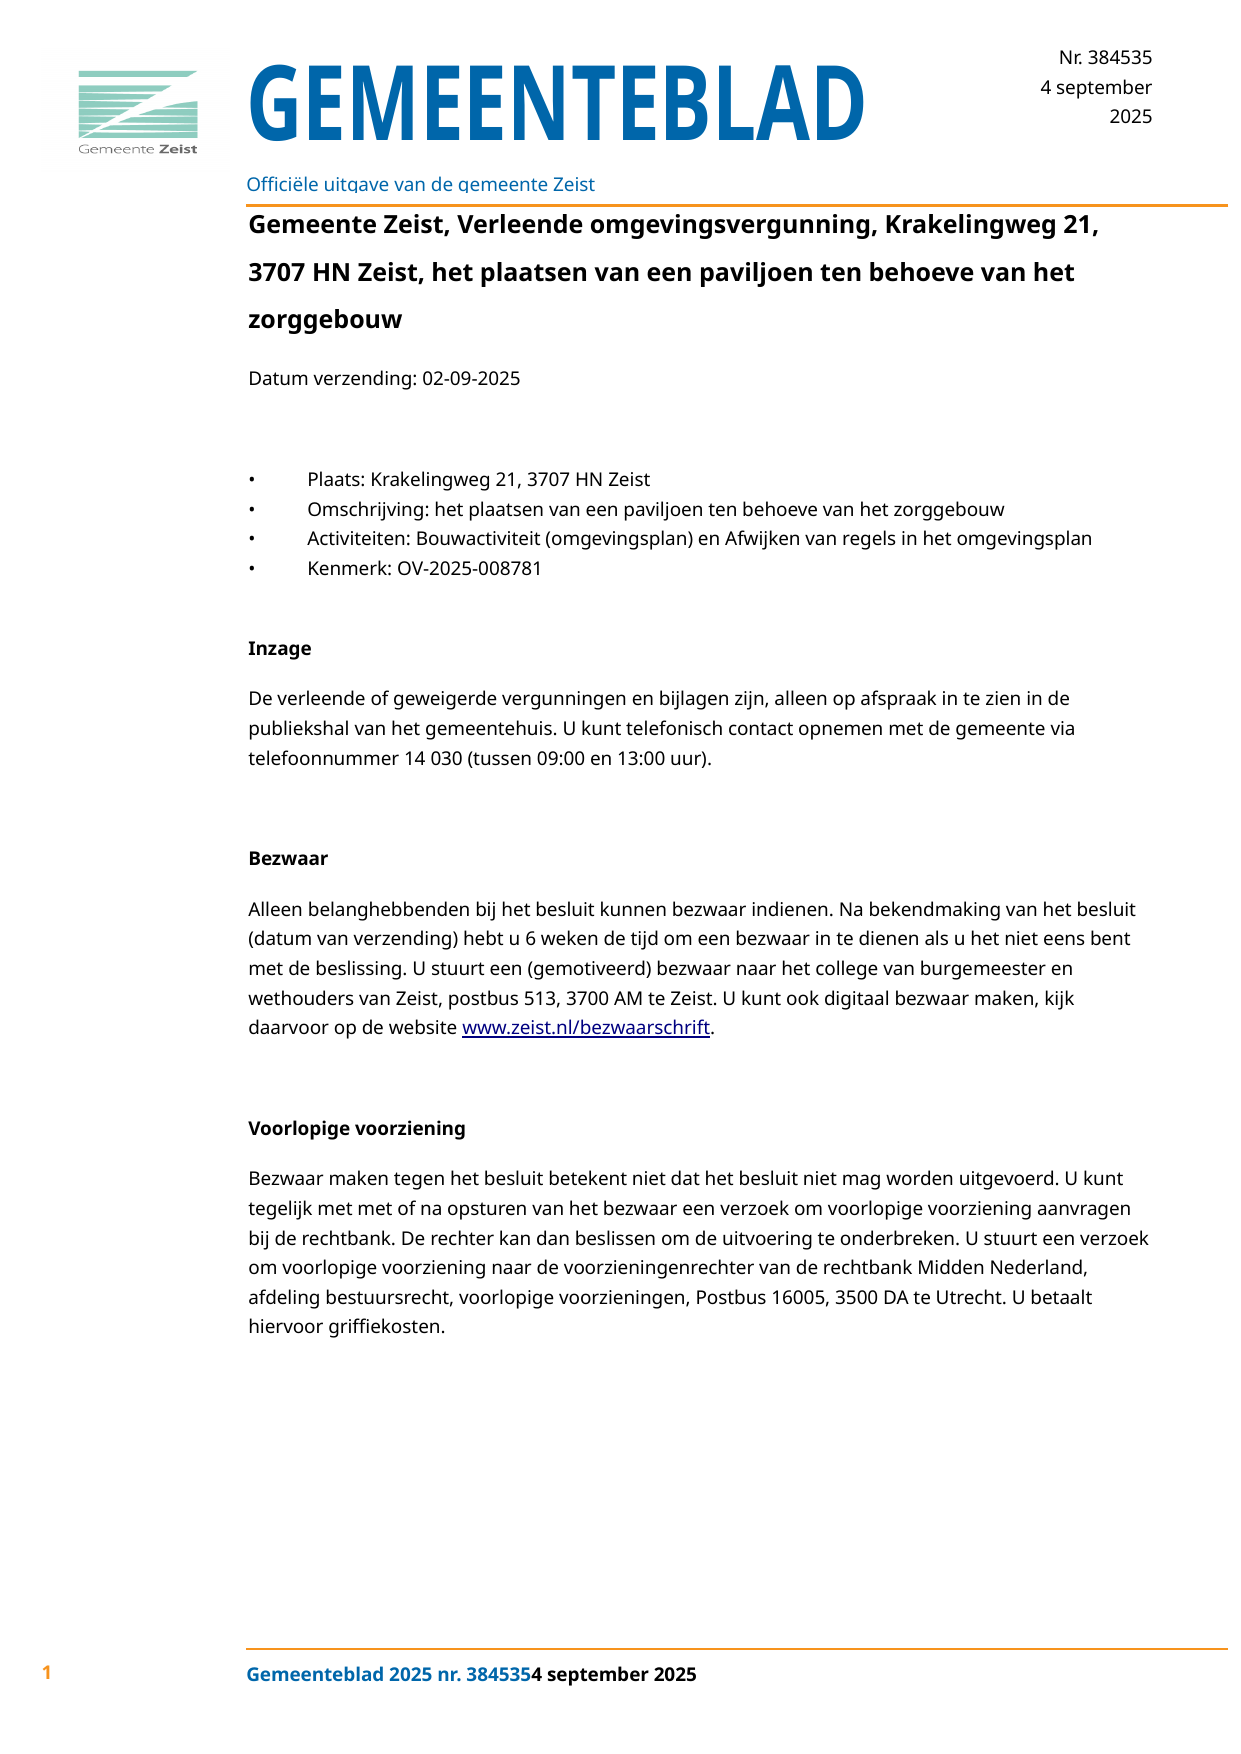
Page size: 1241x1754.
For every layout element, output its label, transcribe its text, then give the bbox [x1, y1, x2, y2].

list Plaats: Krakelingweg 21, 3707 HN Zeist [248, 466, 1152, 492]
text De verleende of geweigerde vergunningen en bijlagen zijn, alleen op afspraak in te zien in de publiekshal van het gemeentehuis. U kunt telefonisch contact opnemen met de gemeente via telefoonnummer 14 030 (tussen 09:00 en 13:00 uur). [248, 686, 1152, 770]
text Inzage [248, 635, 1152, 661]
text Datum verzending: 02-09-2025 [248, 366, 1152, 391]
text Alleen belanghebbenden bij het besluit kunnen bezwaar indienen. Na bekendmaking van het besluit (datum van verzending) hebt u 6 weken de tijd om een bezwaar in te dienen als u het niet eens bent met de beslissing. U stuurt een (gemotiveerd) bezwaar naar het college van burgemeester en wethouders van Zeist, postbus 513, 3700 AM te Zeist. U kunt ook digitaal bezwaar maken, kijk daarvoor op de website www.zeist.nl/bezwaarschrift. [248, 896, 1152, 1040]
picture [41, 47, 231, 172]
text Gemeente Zeist, Verleende omgevingsvergunning, Krakelingweg 21, 3707 HN Zeist, het plaatsen van een paviljoen ten behoeve van het zorggebouw [248, 207, 1152, 336]
list Kenmerk: OV-2025-008781 [248, 555, 1152, 581]
list Omschrijving: het plaatsen van een paviljoen ten behoeve van het zorggebouw [248, 496, 1152, 522]
list Activiteiten: Bouwactiviteit (omgevingsplan) en Afwijken van regels in het omgevingsplan [248, 526, 1152, 551]
text Bezwaar maken tegen het besluit betekent niet dat het besluit niet mag worden uitgevoerd. U kunt tegelijk met met of na opsturen van het bezwaar een verzoek om voorlopige voorziening aanvragen bij de rechtbank. De rechter kan dan beslissen om de uitvoering te onderbreken. U stuurt een verzoek om voorlopige voorziening naar de voorzieningenrechter van de rechtbank Midden Nederland, afdeling bestuursrecht, voorlopige voorzieningen, Postbus 16005, 3500 DA te Utrecht. U betaalt hiervoor griffiekosten. [248, 1166, 1152, 1339]
text Voorlopige voorziening [248, 1115, 1152, 1141]
text Bezwaar [248, 846, 1152, 871]
